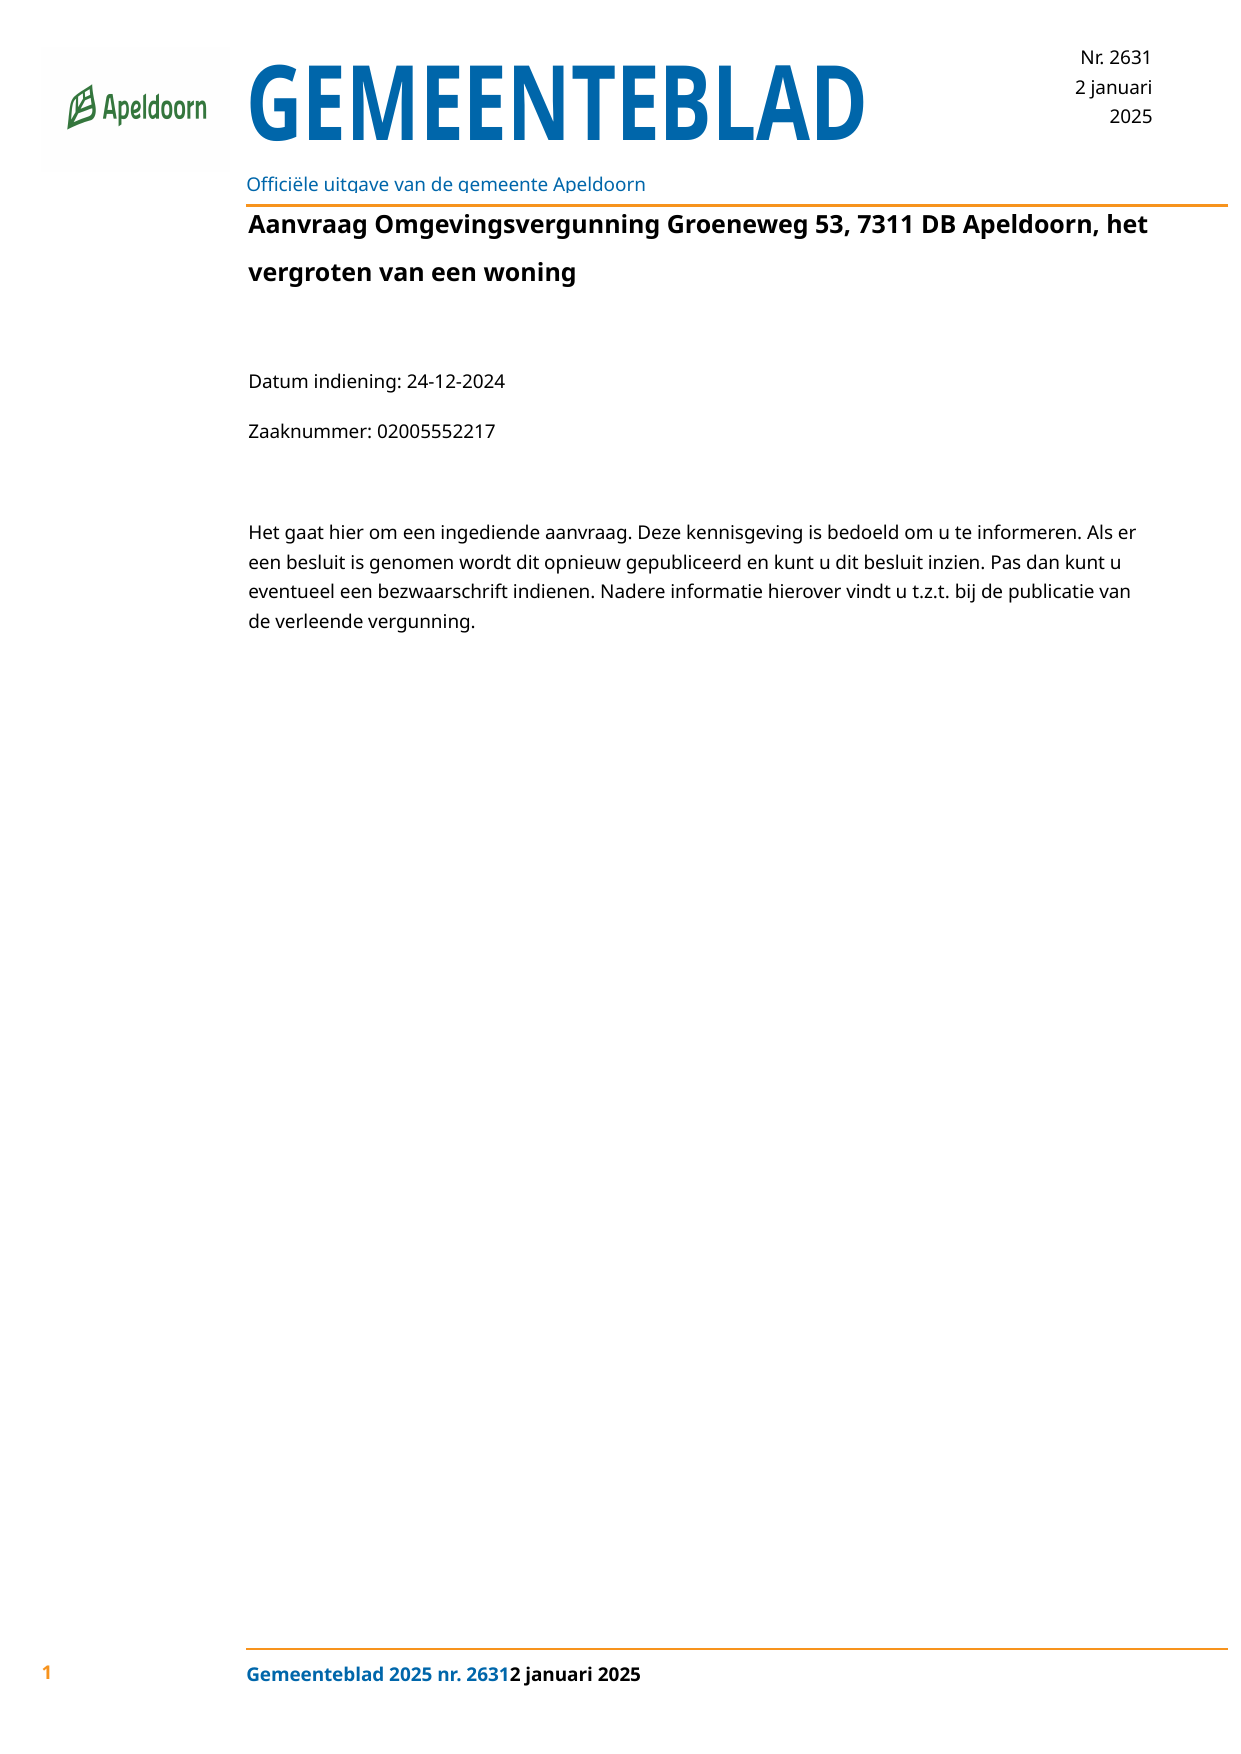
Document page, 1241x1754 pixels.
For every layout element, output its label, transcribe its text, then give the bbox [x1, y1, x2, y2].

picture [41, 47, 231, 172]
text Aanvraag Omgevingsvergunning Groeneweg 53, 7311 DB Apeldoorn, het vergroten van een woning [248, 207, 1152, 288]
text Datum indiening: 24-12-2024 [248, 368, 1152, 394]
text Het gaat hier om een ingediende aanvraag. Deze kennisgeving is bedoeld om u te informeren. Als er een besluit is genomen wordt dit opnieuw gepubliceerd en kunt u dit besluit inzien. Pas dan kunt u eventueel een bezwaarschrift indienen. Nadere informatie hierover vindt u t.z.t. bij de publicatie van de verleende vergunning. [248, 519, 1152, 634]
text Zaaknummer: 02005552217 [248, 419, 1152, 444]
